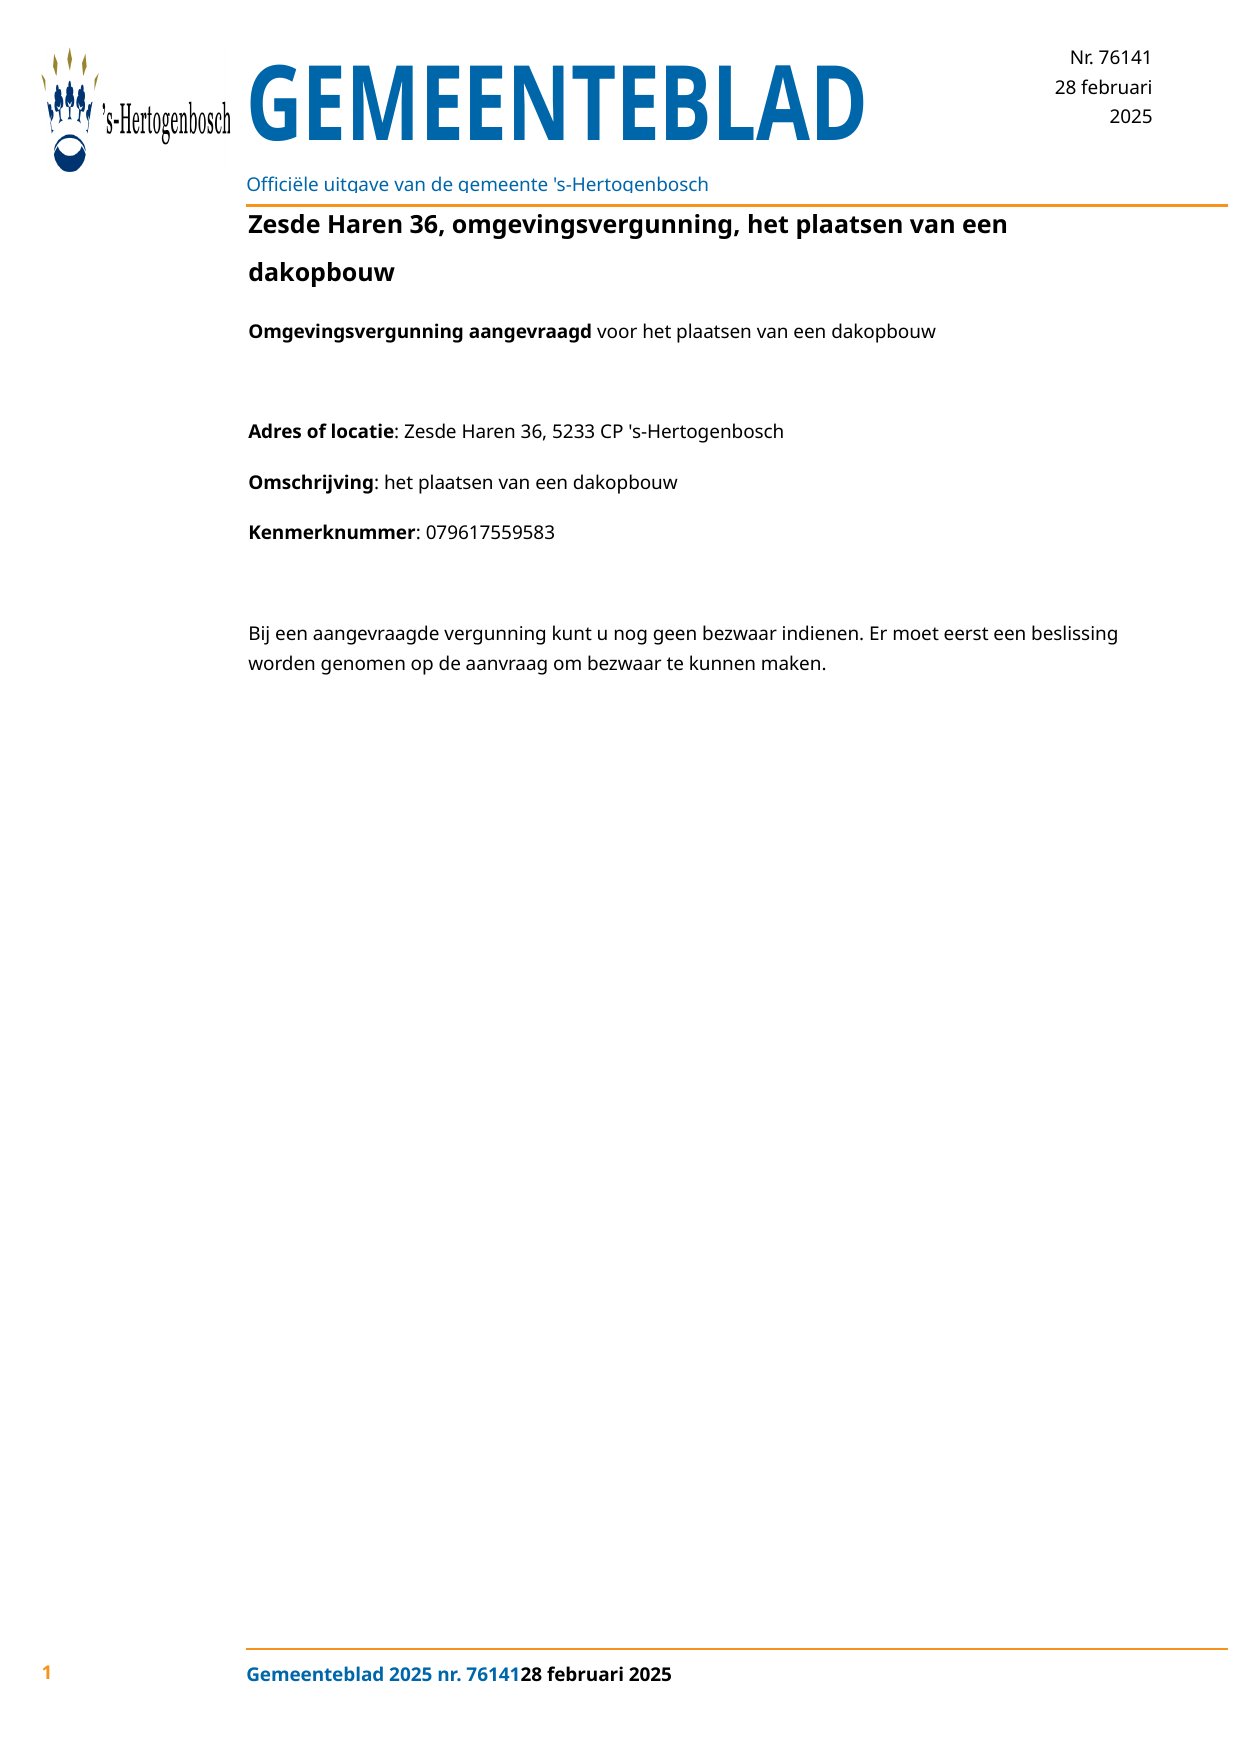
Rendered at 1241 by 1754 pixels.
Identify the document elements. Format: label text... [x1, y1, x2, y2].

text Omgevingsvergunning aangevraagd voor het plaatsen van een dakopbouw [248, 318, 1152, 344]
text Omschrijving: het plaatsen van een dakopbouw [248, 469, 1152, 495]
text Zesde Haren 36, omgevingsvergunning, het plaatsen van een dakopbouw [248, 207, 1152, 288]
text Adres of locatie: Zesde Haren 36, 5233 CP 's-Hertogenbosch [248, 419, 1152, 444]
text Bij een aangevraagde vergunning kunt u nog geen bezwaar indienen. Er moet eerst een beslissing worden genomen op de aanvraag om bezwaar te kunnen maken. [248, 620, 1152, 676]
text Kenmerknummer: 079617559583 [248, 519, 1152, 545]
picture [41, 47, 231, 172]
